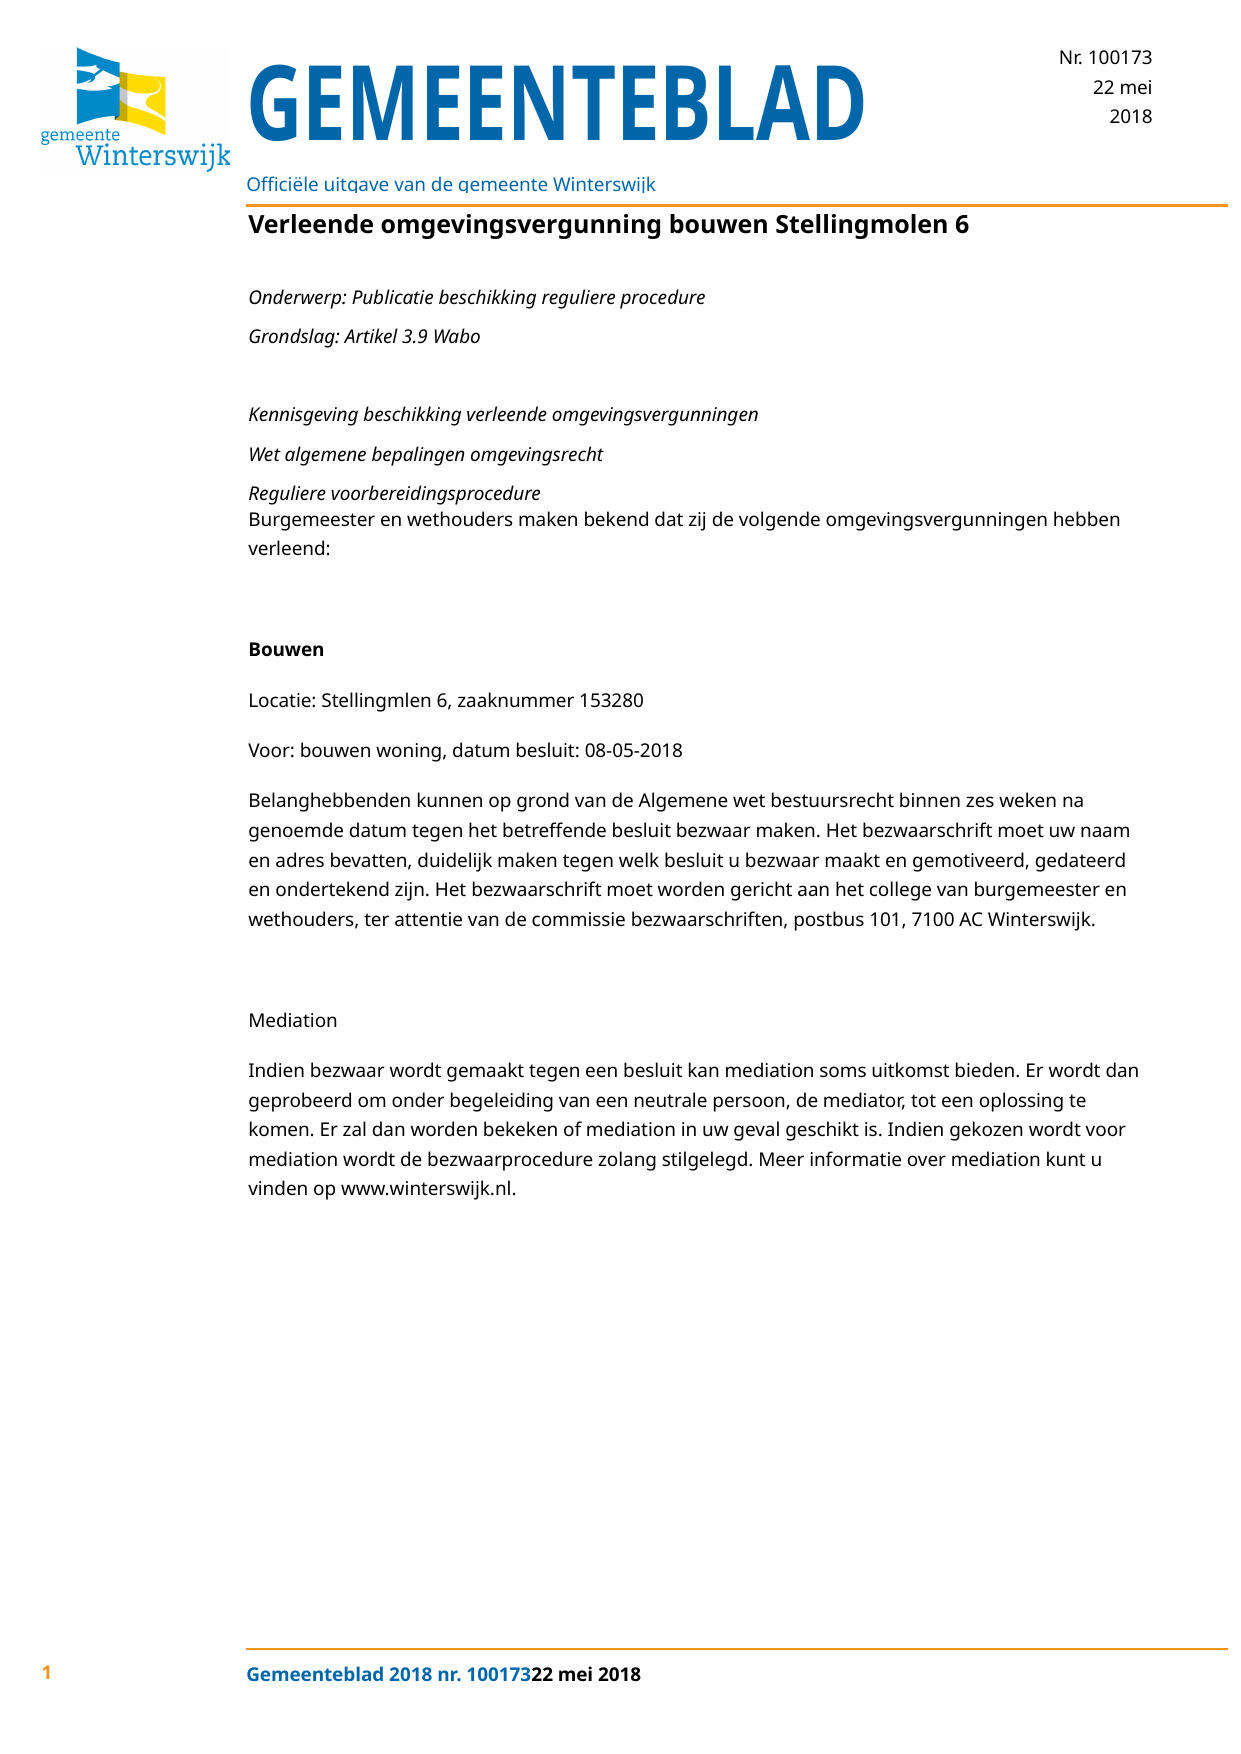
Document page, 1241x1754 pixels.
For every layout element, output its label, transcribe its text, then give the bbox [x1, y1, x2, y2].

text Locatie: Stellingmlen 6, zaaknummer 153280 [248, 687, 1152, 712]
text Wet algemene bepalingen omgevingsrecht [248, 441, 1152, 467]
text Indien bezwaar wordt gemaakt tegen een besluit kan mediation soms uitkomst bieden. Er wordt dan geprobeerd om onder begeleiding van een neutrale persoon, de mediator, tot een oplossing te komen. Er zal dan worden bekeken of mediation in uw geval geschikt is. Indien gekozen wordt voor mediation wordt de bezwaarprocedure zolang stilgelegd. Meer informatie over mediation kunt u vinden op www.winterswijk.nl. [248, 1057, 1152, 1201]
text Voor: bouwen woning, datum besluit: 08-05-2018 [248, 737, 1152, 763]
text Onderwerp: Publicatie beschikking reguliere procedure [248, 284, 1152, 309]
text Burgemeester en wethouders maken bekend dat zij de volgende omgevingsvergunningen hebben verleend: [248, 506, 1152, 561]
text Kennisgeving beschikking verleende omgevingsvergunningen [248, 402, 1152, 427]
picture [41, 47, 231, 172]
text Mediation [248, 1007, 1152, 1032]
text Belanghebbenden kunnen op grond van de Algemene wet bestuursrecht binnen zes weken na genoemde datum tegen het betreffende besluit bezwaar maken. Het bezwaarschrift moet uw naam en adres bevatten, duidelijk maken tegen welk besluit u bezwaar maakt en gemotiveerd, gedateerd en ondertekend zijn. Het bezwaarschrift moet worden gericht aan het college van burgemeester en wethouders, ter attentie van de commissie bezwaarschriften, postbus 101, 7100 AC Winterswijk. [248, 788, 1152, 932]
text Verleende omgevingsvergunning bouwen Stellingmolen 6 [248, 207, 1152, 241]
text Bouwen [248, 636, 1152, 662]
text Grondslag: Artikel 3.9 Wabo [248, 323, 1152, 349]
picture [225, 153, 231, 162]
text Reguliere voorbereidingsprocedure [248, 480, 1152, 506]
